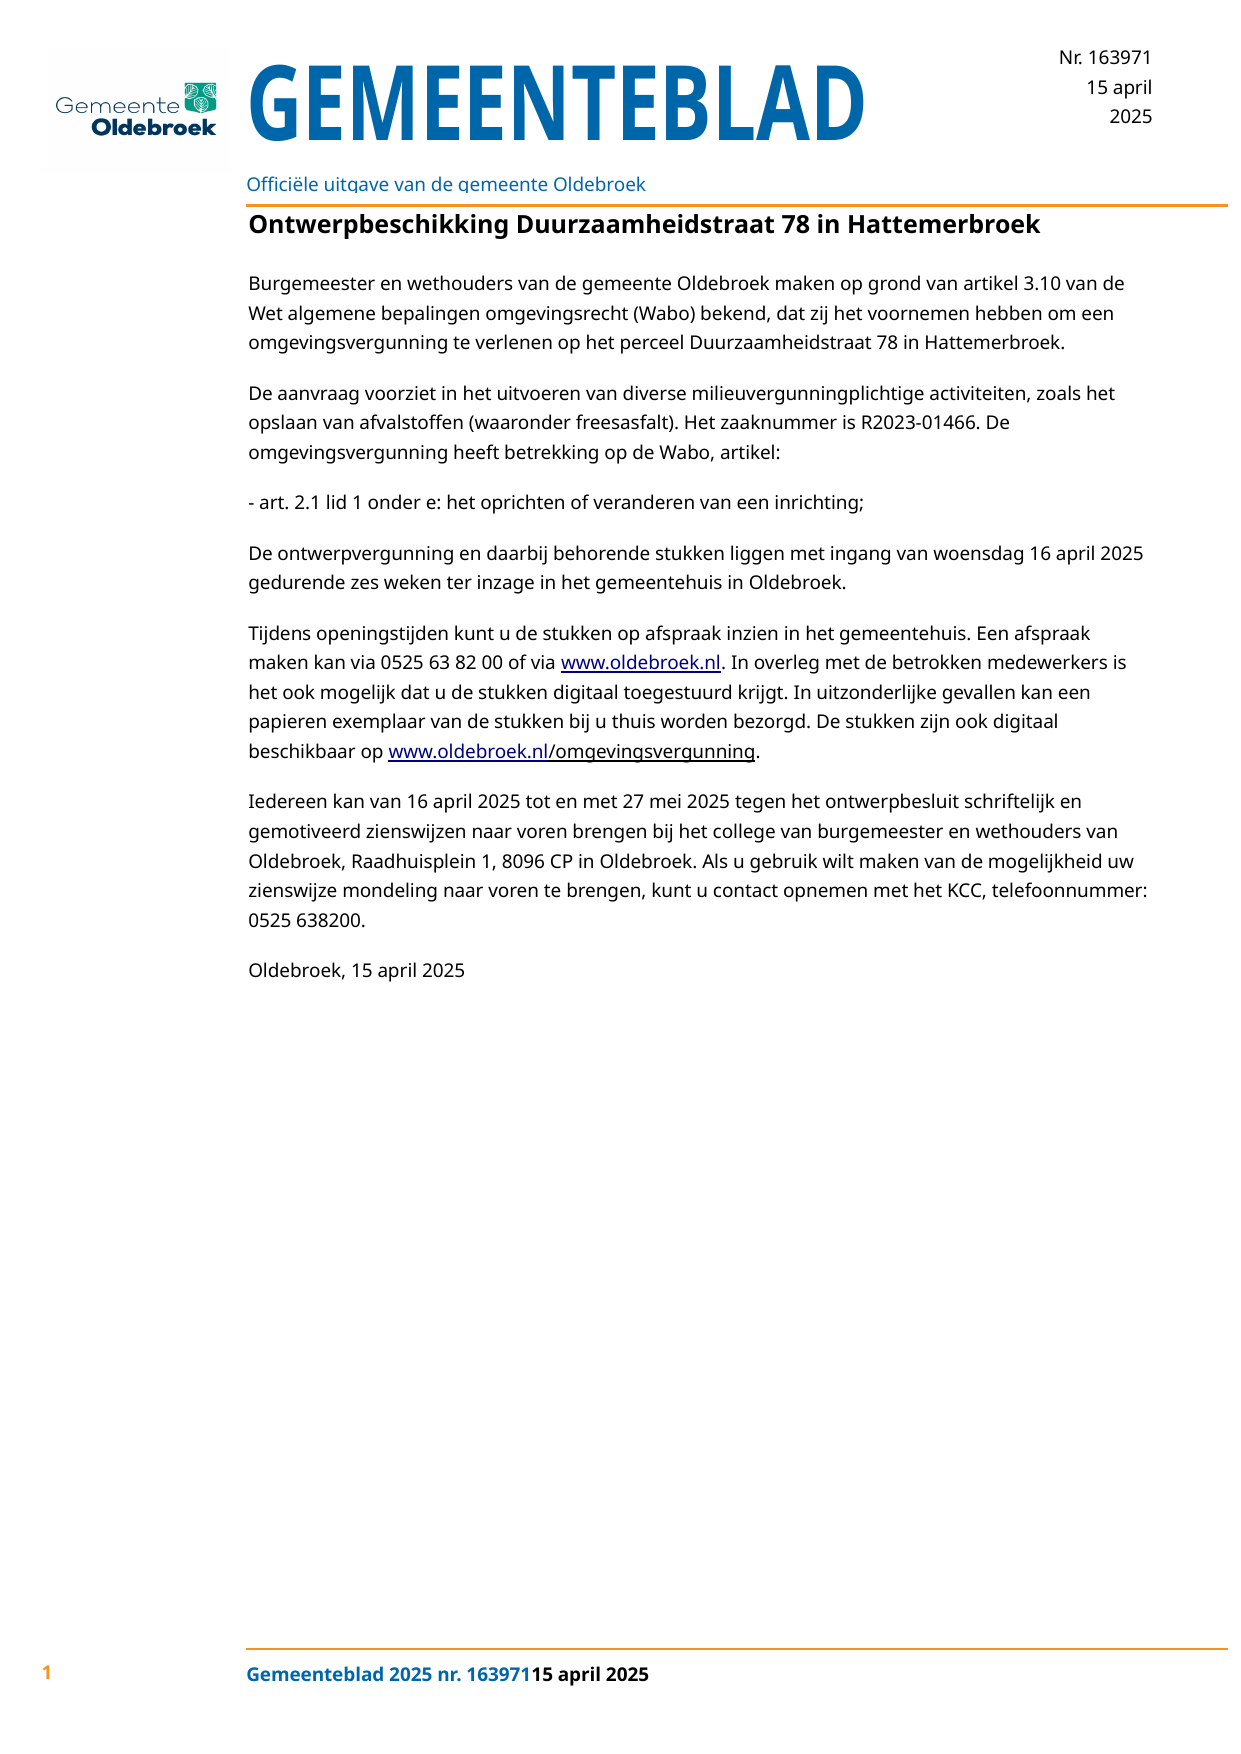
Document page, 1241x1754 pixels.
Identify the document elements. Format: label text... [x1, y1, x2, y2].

picture [41, 47, 231, 172]
text - art. 2.1 lid 1 onder e: het oprichten of veranderen van een inrichting; [248, 489, 1152, 515]
text Tijdens openingstijden kunt u de stukken op afspraak inzien in het gemeentehuis. Een afspraak maken kan via 0525 63 82 00 of via www.oldebroek.nl. In overleg met de betrokken medewerkers is het ook mogelijk dat u de stukken digitaal toegestuurd krijgt. In uitzonderlijke gevallen kan een papieren exemplaar van de stukken bij u thuis worden bezorgd. De stukken zijn ook digitaal beschikbaar op www.oldebroek.nl/omgevingsvergunning. [248, 620, 1152, 764]
text Iedereen kan van 16 april 2025 tot en met 27 mei 2025 tegen het ontwerpbesluit schriftelijk en gemotiveerd zienswijzen naar voren brengen bij het college van burgemeester en wethouders van Oldebroek, Raadhuisplein 1, 8096 CP in Oldebroek. Als u gebruik wilt maken van de mogelijkheid uw zienswijze mondeling naar voren te brengen, kunt u contact opnemen met het KCC, telefoonnummer: 0525 638200. [248, 789, 1152, 933]
text Ontwerpbeschikking Duurzaamheidstraat 78 in Hattemerbroek [248, 207, 1152, 241]
text Burgemeester en wethouders van de gemeente Oldebroek maken op grond van artikel 3.10 van de Wet algemene bepalingen omgevingsrecht (Wabo) bekend, dat zij het voornemen hebben om een omgevingsvergunning te verlenen op het perceel Duurzaamheidstraat 78 in Hattemerbroek. [248, 270, 1152, 355]
text Oldebroek, 15 april 2025 [248, 957, 1152, 983]
text De aanvraag voorziet in het uitvoeren van diverse milieuvergunningplichtige activiteiten, zoals het opslaan van afvalstoffen (waaronder freesasfalt). Het zaaknummer is R2023-01466. De omgevingsvergunning heeft betrekking op de Wabo, artikel: [248, 380, 1152, 465]
text De ontwerpvergunning en daarbij behorende stukken liggen met ingang van woensdag 16 april 2025 gedurende zes weken ter inzage in het gemeentehuis in Oldebroek. [248, 540, 1152, 595]
